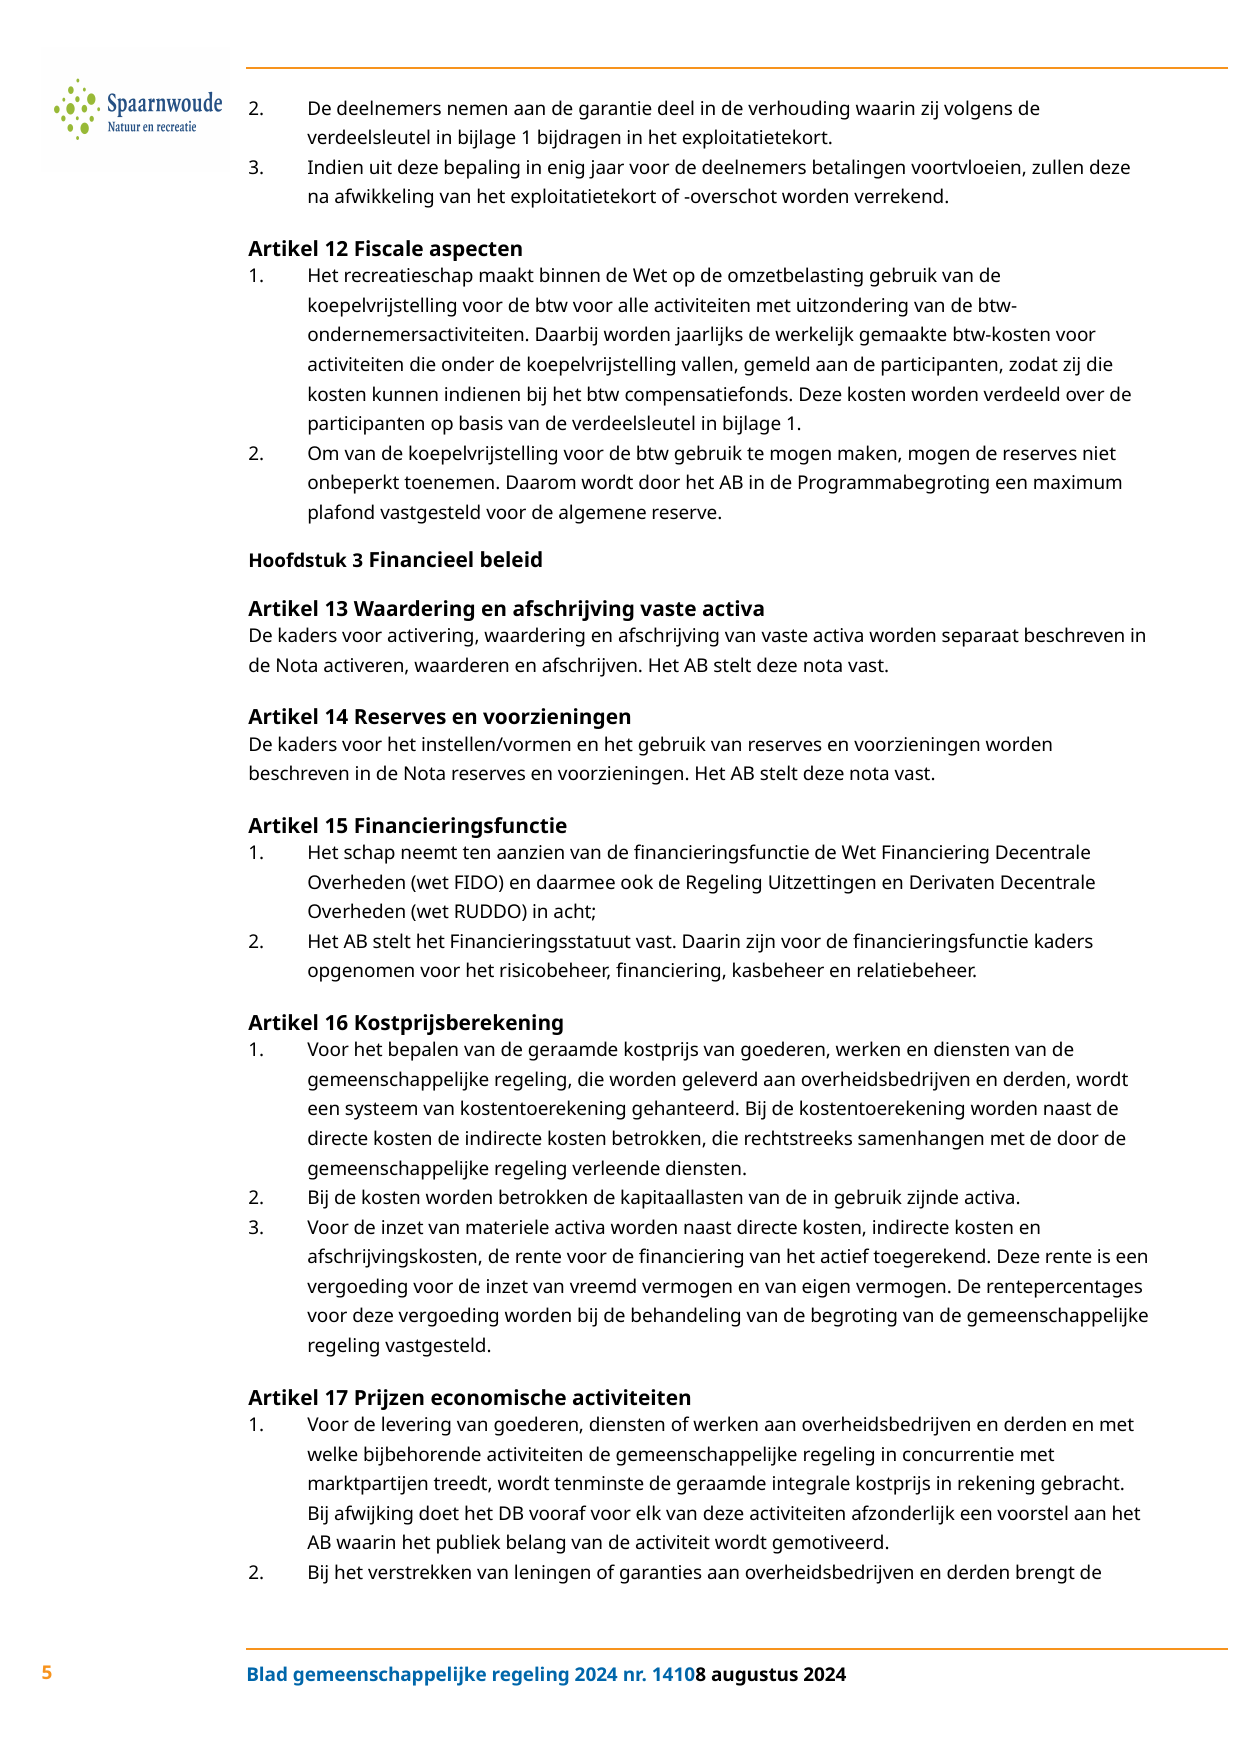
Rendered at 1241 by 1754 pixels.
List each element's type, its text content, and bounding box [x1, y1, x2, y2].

text Artikel 17 Prijzen economische activiteiten [248, 1383, 1152, 1411]
list Het schap neemt ten aanzien van de financieringsfunctie de Wet Financiering Decentrale Overheden (wet FIDO) en daarmee ook de Regeling Uitzettingen en Derivaten Decentrale Overheden (wet RUDDO) in acht; [248, 839, 1152, 924]
list Om van de koepelvrijstelling voor de btw gebruik te mogen maken, mogen de reserves niet onbeperkt toenemen. Daarom wordt door het AB in de Programmabegroting een maximum plafond vastgesteld voor de algemene reserve. [248, 440, 1152, 525]
list Bij de kosten worden betrokken de kapitaallasten van de in gebruik zijnde activa. [248, 1184, 1152, 1210]
list Het recreatieschap maakt binnen de Wet op de omzetbelasting gebruik van de koepelvrijstelling voor de btw voor alle activiteiten met uitzondering van de btw-ondernemersactiviteiten. Daarbij worden jaarlijks de werkelijk gemaakte btw-kosten voor activiteiten die onder de koepelvrijstelling vallen, gemeld aan de participanten, zodat zij die kosten kunnen indienen bij het btw compensatiefonds. Deze kosten worden verdeeld over de participanten op basis van de verdeelsleutel in bijlage 1. [248, 262, 1152, 436]
text Artikel 14 Reserves en voorzieningen [248, 702, 1152, 731]
picture [41, 47, 231, 172]
list Indien uit deze bepaling in enig jaar voor de deelnemers betalingen voortvloeien, zullen deze na afwikkeling van het exploitatietekort of -overschot worden verrekend. [248, 154, 1152, 209]
list Het AB stelt het Financieringsstatuut vast. Daarin zijn voor de financieringsfunctie kaders opgenomen voor het risicobeheer, financiering, kasbeheer en relatiebeheer. [248, 928, 1152, 983]
text Artikel 15 Financieringsfunctie [248, 811, 1152, 839]
text De kaders voor activering, waardering en afschrijving van vaste activa worden separaat beschreven in de Nota activeren, waarderen en afschrijven. Het AB stelt deze nota vast. [248, 622, 1152, 678]
text Artikel 12 Fiscale aspecten [248, 234, 1152, 262]
list Bij het verstrekken van leningen of garanties aan overheidsbedrijven en derden brengt de [248, 1559, 1152, 1585]
text De kaders voor het instellen/vormen en het gebruik van reserves en voorzieningen worden beschreven in de Nota reserves en voorzieningen. Het AB stelt deze nota vast. [248, 731, 1152, 786]
list Voor het bepalen van de geraamde kostprijs van goederen, werken en diensten van de gemeenschappelijke regeling, die worden geleverd aan overheidsbedrijven en derden, wordt een systeem van kostentoerekening gehanteerd. Bij de kostentoerekening worden naast de directe kosten de indirecte kosten betrokken, die rechtstreeks samenhangen met de door de gemeenschappelijke regeling verleende diensten. [248, 1036, 1152, 1181]
list Voor de levering van goederen, diensten of werken aan overheidsbedrijven en derden en met welke bijbehorende activiteiten de gemeenschappelijke regeling in concurrentie met marktpartijen treedt, wordt tenminste de geraamde integrale kostprijs in rekening gebracht. Bij afwijking doet het DB vooraf voor elk van deze activiteiten afzonderlijk een voorstel aan het AB waarin het publiek belang van de activiteit wordt gemotiveerd. [248, 1411, 1152, 1555]
list Voor de inzet van materiele activa worden naast directe kosten, indirecte kosten en afschrijvingskosten, de rente voor de financiering van het actief toegerekend. Deze rente is een vergoeding voor de inzet van vreemd vermogen en van eigen vermogen. De rentepercentages voor deze vergoeding worden bij de behandeling van de begroting van de gemeenschappelijke regeling vastgesteld. [248, 1214, 1152, 1358]
text Artikel 16 Kostprijsberekening [248, 1008, 1152, 1036]
text Artikel 13 Waardering en afschrijving vaste activa [248, 594, 1152, 622]
text Hoofdstuk 3 Financieel beleid [248, 545, 1152, 573]
list De deelnemers nemen aan de garantie deel in de verhouding waarin zij volgens de verdeelsleutel in bijlage 1 bijdragen in het exploitatietekort. [248, 95, 1152, 150]
